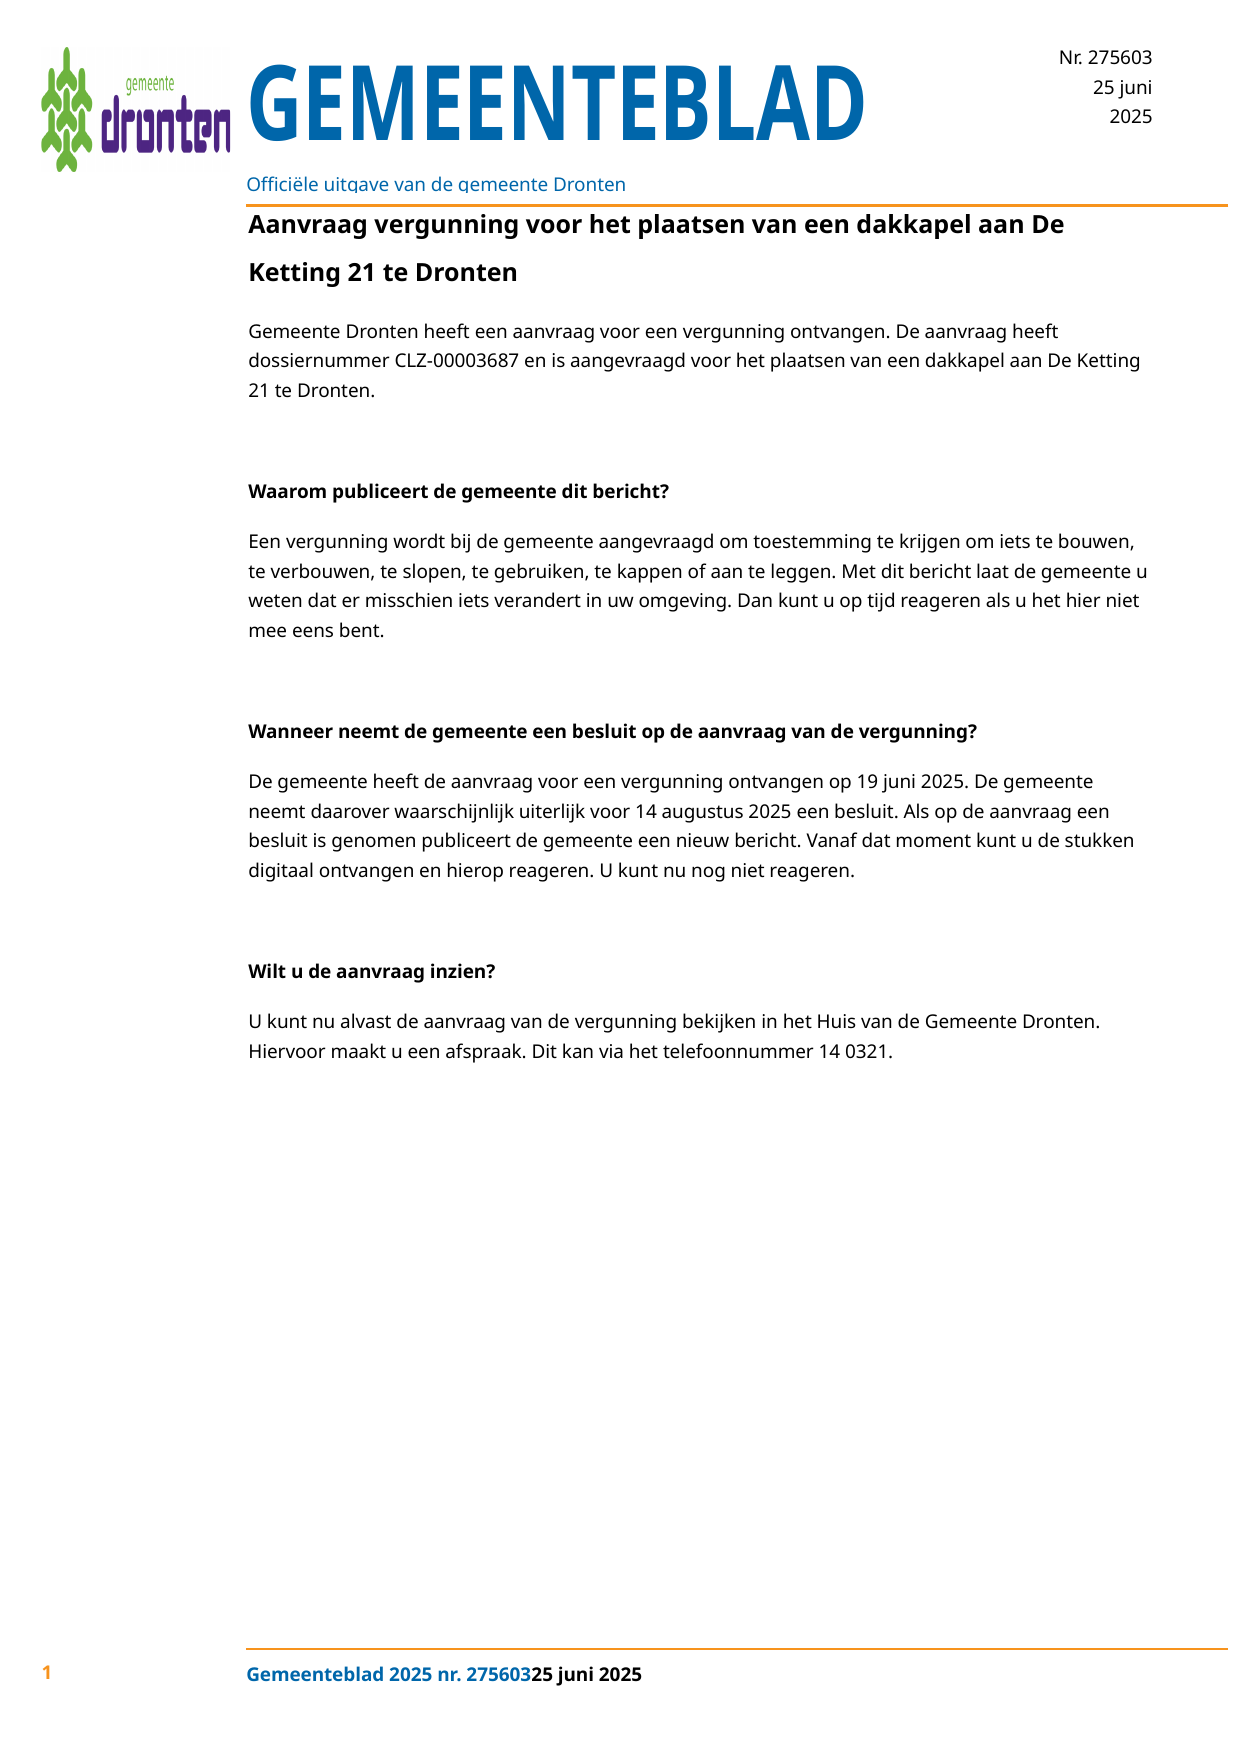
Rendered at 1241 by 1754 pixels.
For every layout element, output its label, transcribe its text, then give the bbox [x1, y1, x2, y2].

text De gemeente heeft de aanvraag voor een vergunning ontvangen op 19 juni 2025. De gemeente neemt daarover waarschijnlijk uiterlijk voor 14 augustus 2025 een besluit. Als op de aanvraag een besluit is genomen publiceert de gemeente een nieuw bericht. Vanaf dat moment kunt u de stukken digitaal ontvangen en hierop reageren. U kunt nu nog niet reageren. [248, 768, 1152, 883]
text U kunt nu alvast de aanvraag van de vergunning bekijken in het Huis van de Gemeente Dronten. Hiervoor maakt u een afspraak. Dit kan via het telefoonnummer 14 0321. [248, 1008, 1152, 1064]
text Wilt u de aanvraag inzien? [248, 958, 1152, 984]
text Waarom publiceert de gemeente dit bericht? [248, 478, 1152, 504]
text Gemeente Dronten heeft een aanvraag voor een vergunning ontvangen. De aanvraag heeft dossiernummer CLZ-00003687 en is aangevraagd voor het plaatsen van een dakkapel aan De Ketting 21 te Dronten. [248, 318, 1152, 403]
picture [41, 47, 231, 172]
text Aanvraag vergunning voor het plaatsen van een dakkapel aan De Ketting 21 te Dronten [248, 207, 1152, 288]
text Een vergunning wordt bij de gemeente aangevraagd om toestemming te krijgen om iets te bouwen, te verbouwen, te slopen, te gebruiken, te kappen of aan te leggen. Met dit bericht laat de gemeente u weten dat er misschien iets verandert in uw omgeving. Dan kunt u op tijd reageren als u het hier niet mee eens bent. [248, 528, 1152, 643]
text Wanneer neemt de gemeente een besluit op de aanvraag van de vergunning? [248, 718, 1152, 744]
